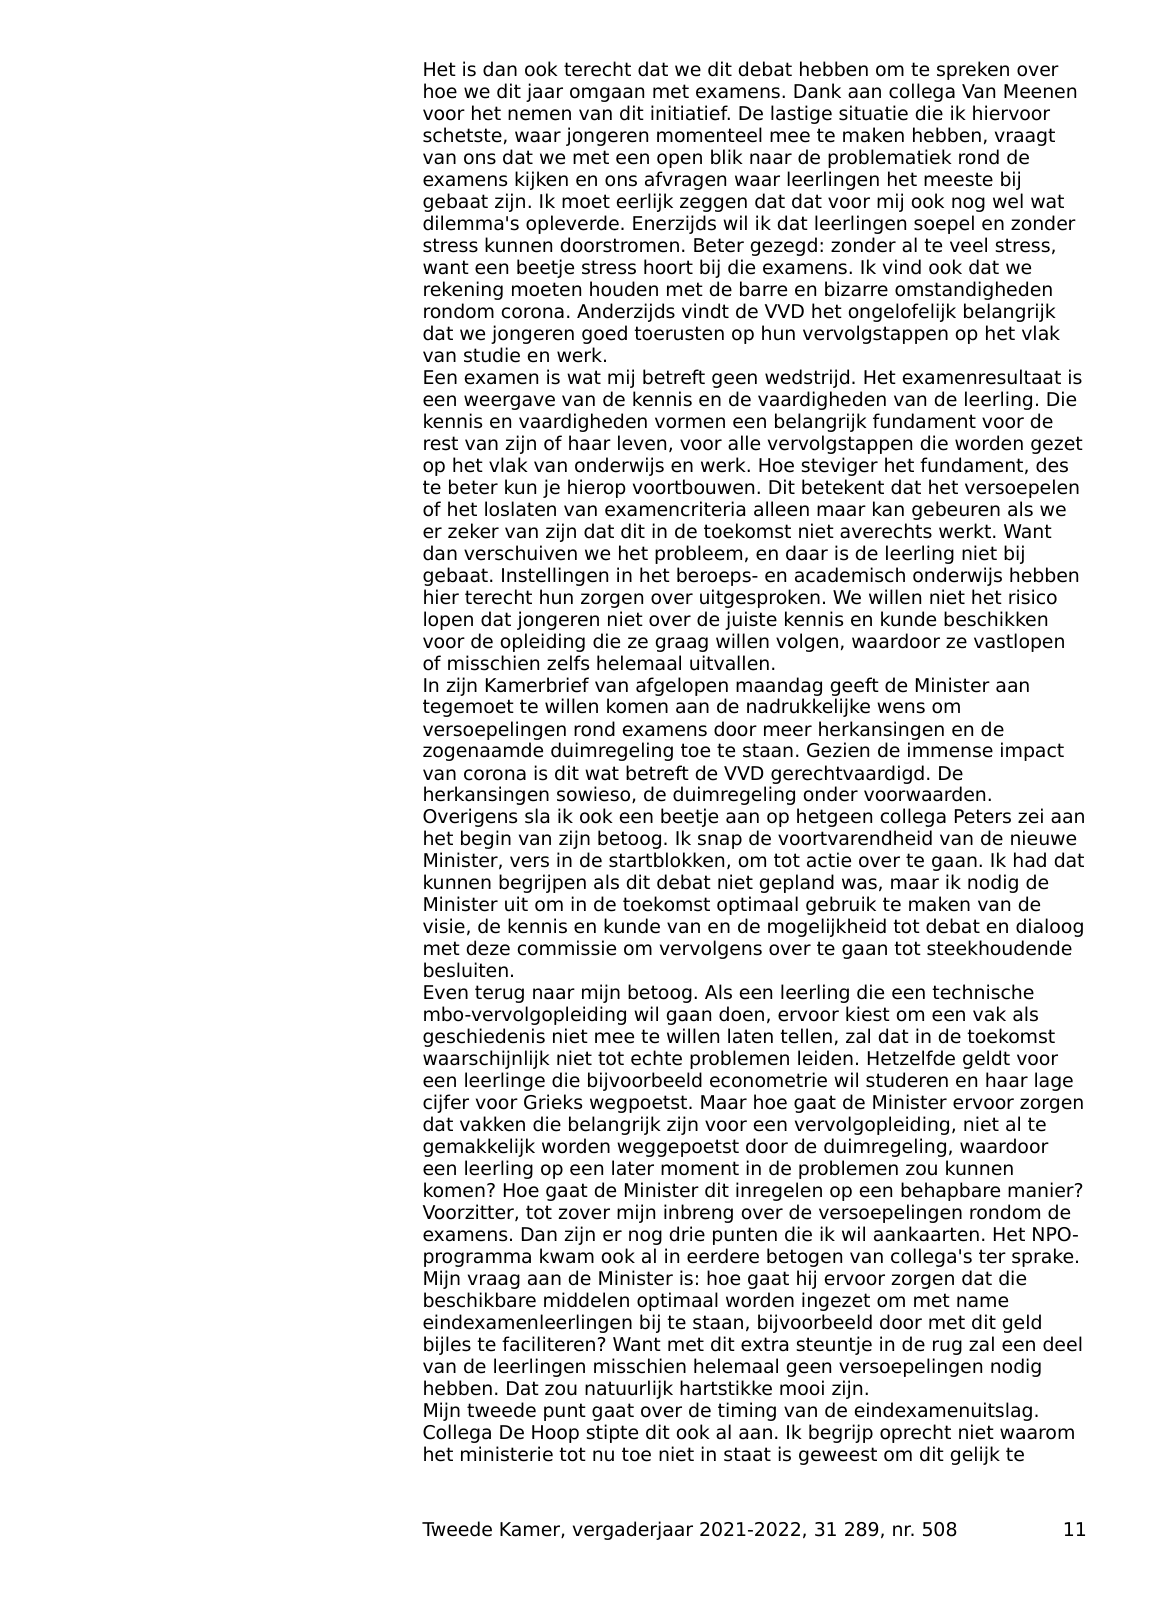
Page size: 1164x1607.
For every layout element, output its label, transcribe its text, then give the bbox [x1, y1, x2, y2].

text Mijn tweede punt gaat over de timing van de eindexamenuitslag. Collega De Hoop stipte dit ook al aan. Ik begrijp oprecht niet waarom het ministerie tot nu toe niet in staat is geweest om dit gelijk te [422, 1400, 1087, 1466]
text Het is dan ook terecht dat we dit debat hebben om te spreken over hoe we dit jaar omgaan met examens. Dank aan collega Van Meenen voor het nemen van dit initiatief. De lastige situatie die ik hiervoor schetste, waar jongeren momenteel mee te maken hebben, vraagt van ons dat we met een open blik naar de problematiek rond de examens kijken en ons afvragen waar leerlingen het meeste bij gebaat zijn. Ik moet eerlijk zeggen dat dat voor mij ook nog wel wat dilemma's opleverde. Enerzijds wil ik dat leerlingen soepel en zonder stress kunnen doorstromen. Beter gezegd: zonder al te veel stress, want een beetje stress hoort bij die examens. Ik vind ook dat we rekening moeten houden met de barre en bizarre omstandigheden rondom corona. Anderzijds vindt de VVD het ongelofelijk belangrijk dat we jongeren goed toerusten op hun vervolgstappen op het vlak van studie en werk. [422, 59, 1087, 367]
text Even terug naar mijn betoog. Als een leerling die een technische mbo-vervolgopleiding wil gaan doen, ervoor kiest om een vak als geschiedenis niet mee te willen laten tellen, zal dat in de toekomst waarschijnlijk niet tot echte problemen leiden. Hetzelfde geldt voor een leerlinge die bijvoorbeeld econometrie wil studeren en haar lage cijfer voor Grieks wegpoetst. Maar hoe gaat de Minister ervoor zorgen dat vakken die belangrijk zijn voor een vervolgopleiding, niet al te gemakkelijk worden weggepoetst door de duimregeling, waardoor een leerling op een later moment in de problemen zou kunnen komen? Hoe gaat de Minister dit inregelen op een behapbare manier? [422, 982, 1087, 1202]
text Voorzitter, tot zover mijn inbreng over de versoepelingen rondom de examens. Dan zijn er nog drie punten die ik wil aankaarten. Het NPO-programma kwam ook al in eerdere betogen van collega's ter sprake. Mijn vraag aan de Minister is: hoe gaat hij ervoor zorgen dat die beschikbare middelen optimaal worden ingezet om met name eindexamenleerlingen bij te staan, bijvoorbeeld door met dit geld bijles te faciliteren? Want met dit extra steuntje in de rug zal een deel van de leerlingen misschien helemaal geen versoepelingen nodig hebben. Dat zou natuurlijk hartstikke mooi zijn. [422, 1202, 1087, 1400]
text Een examen is wat mij betreft geen wedstrijd. Het examenresultaat is een weergave van de kennis en de vaardigheden van de leerling. Die kennis en vaardigheden vormen een belangrijk fundament voor de rest van zijn of haar leven, voor alle vervolgstappen die worden gezet op het vlak van onderwijs en werk. Hoe steviger het fundament, des te beter kun je hierop voortbouwen. Dit betekent dat het versoepelen of het loslaten van examencriteria alleen maar kan gebeuren als we er zeker van zijn dat dit in de toekomst niet averechts werkt. Want dan verschuiven we het probleem, en daar is de leerling niet bij gebaat. Instellingen in het beroeps- en academisch onderwijs hebben hier terecht hun zorgen over uitgesproken. We willen niet het risico lopen dat jongeren niet over de juiste kennis en kunde beschikken voor de opleiding die ze graag willen volgen, waardoor ze vastlopen of misschien zelfs helemaal uitvallen. [422, 367, 1087, 674]
text In zijn Kamerbrief van afgelopen maandag geeft de Minister aan tegemoet te willen komen aan de nadrukkelijke wens om versoepelingen rond examens door meer herkansingen en de zogenaamde duimregeling toe te staan. Gezien de immense impact van corona is dit wat betreft de VVD gerechtvaardigd. De herkansingen sowieso, de duimregeling onder voorwaarden. Overigens sla ik ook een beetje aan op hetgeen collega Peters zei aan het begin van zijn betoog. Ik snap de voortvarendheid van de nieuwe Minister, vers in de startblokken, om tot actie over te gaan. Ik had dat kunnen begrijpen als dit debat niet gepland was, maar ik nodig de Minister uit om in de toekomst optimaal gebruik te maken van de visie, de kennis en kunde van en de mogelijkheid tot debat en dialoog met deze commissie om vervolgens over te gaan tot steekhoudende besluiten. [422, 674, 1087, 982]
